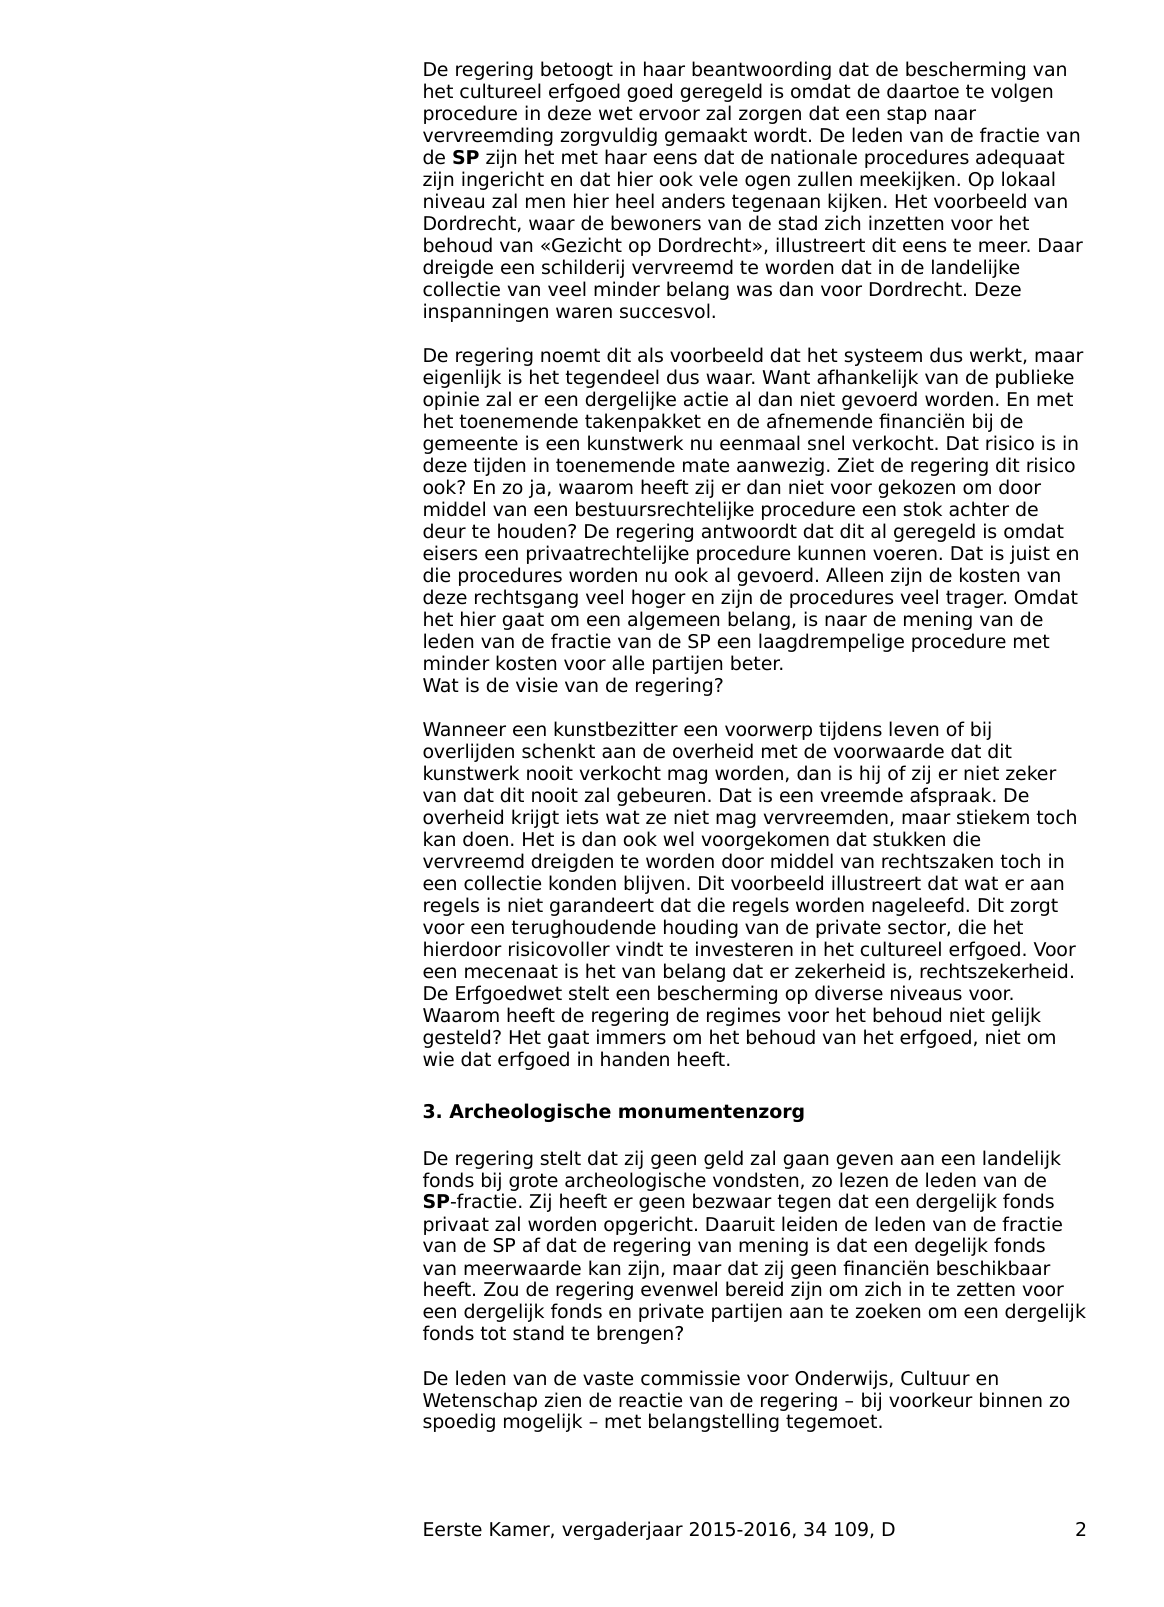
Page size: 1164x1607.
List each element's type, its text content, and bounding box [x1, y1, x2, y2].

text De regering stelt dat zij geen geld zal gaan geven aan een landelijk fonds bij grote archeologische vondsten, zo lezen de leden van de SP-fractie. Zij heeft er geen bezwaar tegen dat een dergelijk fonds privaat zal worden opgericht. Daaruit leiden de leden van de fractie van de SP af dat de regering van mening is dat een degelijk fonds van meerwaarde kan zijn, maar dat zij geen financiën beschikbaar heeft. Zou de regering evenwel bereid zijn om zich in te zetten voor een dergelijk fonds en private partijen aan te zoeken om een dergelijk fonds tot stand te brengen? [422, 1147, 1087, 1345]
text Wanneer een kunstbezitter een voorwerp tijdens leven of bij overlijden schenkt aan de overheid met de voorwaarde dat dit kunstwerk nooit verkocht mag worden, dan is hij of zij er niet zeker van dat dit nooit zal gebeuren. Dat is een vreemde afspraak. De overheid krijgt iets wat ze niet mag vervreemden, maar stiekem toch kan doen. Het is dan ook wel voorgekomen dat stukken die vervreemd dreigden te worden door middel van rechtszaken toch in een collectie konden blijven. Dit voorbeeld illustreert dat wat er aan regels is niet garandeert dat die regels worden nageleefd. Dit zorgt voor een terughoudende houding van de private sector, die het hierdoor risicovoller vindt te investeren in het cultureel erfgoed. Voor een mecenaat is het van belang dat er zekerheid is, rechtszekerheid. De Erfgoedwet stelt een bescherming op diverse niveaus voor. Waarom heeft de regering de regimes voor het behoud niet gelijk gesteld? Het gaat immers om het behoud van het erfgoed, niet om wie dat erfgoed in handen heeft. [422, 719, 1087, 1071]
text Wat is de visie van de regering? [422, 675, 1087, 697]
text De regering betoogt in haar beantwoording dat de bescherming van het cultureel erfgoed goed geregeld is omdat de daartoe te volgen procedure in deze wet ervoor zal zorgen dat een stap naar vervreemding zorgvuldig gemaakt wordt. De leden van de fractie van de SP zijn het met haar eens dat de nationale procedures adequaat zijn ingericht en dat hier ook vele ogen zullen meekijken. Op lokaal niveau zal men hier heel anders tegenaan kijken. Het voorbeeld van Dordrecht, waar de bewoners van de stad zich inzetten voor het behoud van «Gezicht op Dordrecht», illustreert dit eens te meer. Daar dreigde een schilderij vervreemd te worden dat in de landelijke collectie van veel minder belang was dan voor Dordrecht. Deze inspanningen waren succesvol. [422, 59, 1087, 323]
text De leden van de vaste commissie voor Onderwijs, Cultuur en Wetenschap zien de reactie van de regering – bij voorkeur binnen zo spoedig mogelijk – met belangstelling tegemoet. [422, 1367, 1087, 1433]
text De regering noemt dit als voorbeeld dat het systeem dus werkt, maar eigenlijk is het tegendeel dus waar. Want afhankelijk van de publieke opinie zal er een dergelijke actie al dan niet gevoerd worden. En met het toenemende takenpakket en de afnemende financiën bij de gemeente is een kunstwerk nu eenmaal snel verkocht. Dat risico is in deze tijden in toenemende mate aanwezig. Ziet de regering dit risico ook? En zo ja, waarom heeft zij er dan niet voor gekozen om door middel van een bestuursrechtelijke procedure een stok achter de deur te houden? De regering antwoordt dat dit al geregeld is omdat eisers een privaatrechtelijke procedure kunnen voeren. Dat is juist en die procedures worden nu ook al gevoerd. Alleen zijn de kosten van deze rechtsgang veel hoger en zijn de procedures veel trager. Omdat het hier gaat om een algemeen belang, is naar de mening van de leden van de fractie van de SP een laagdrempelige procedure met minder kosten voor alle partijen beter. [422, 345, 1087, 675]
subtitle 3. Archeologische monumentenzorg [422, 1101, 1087, 1122]
